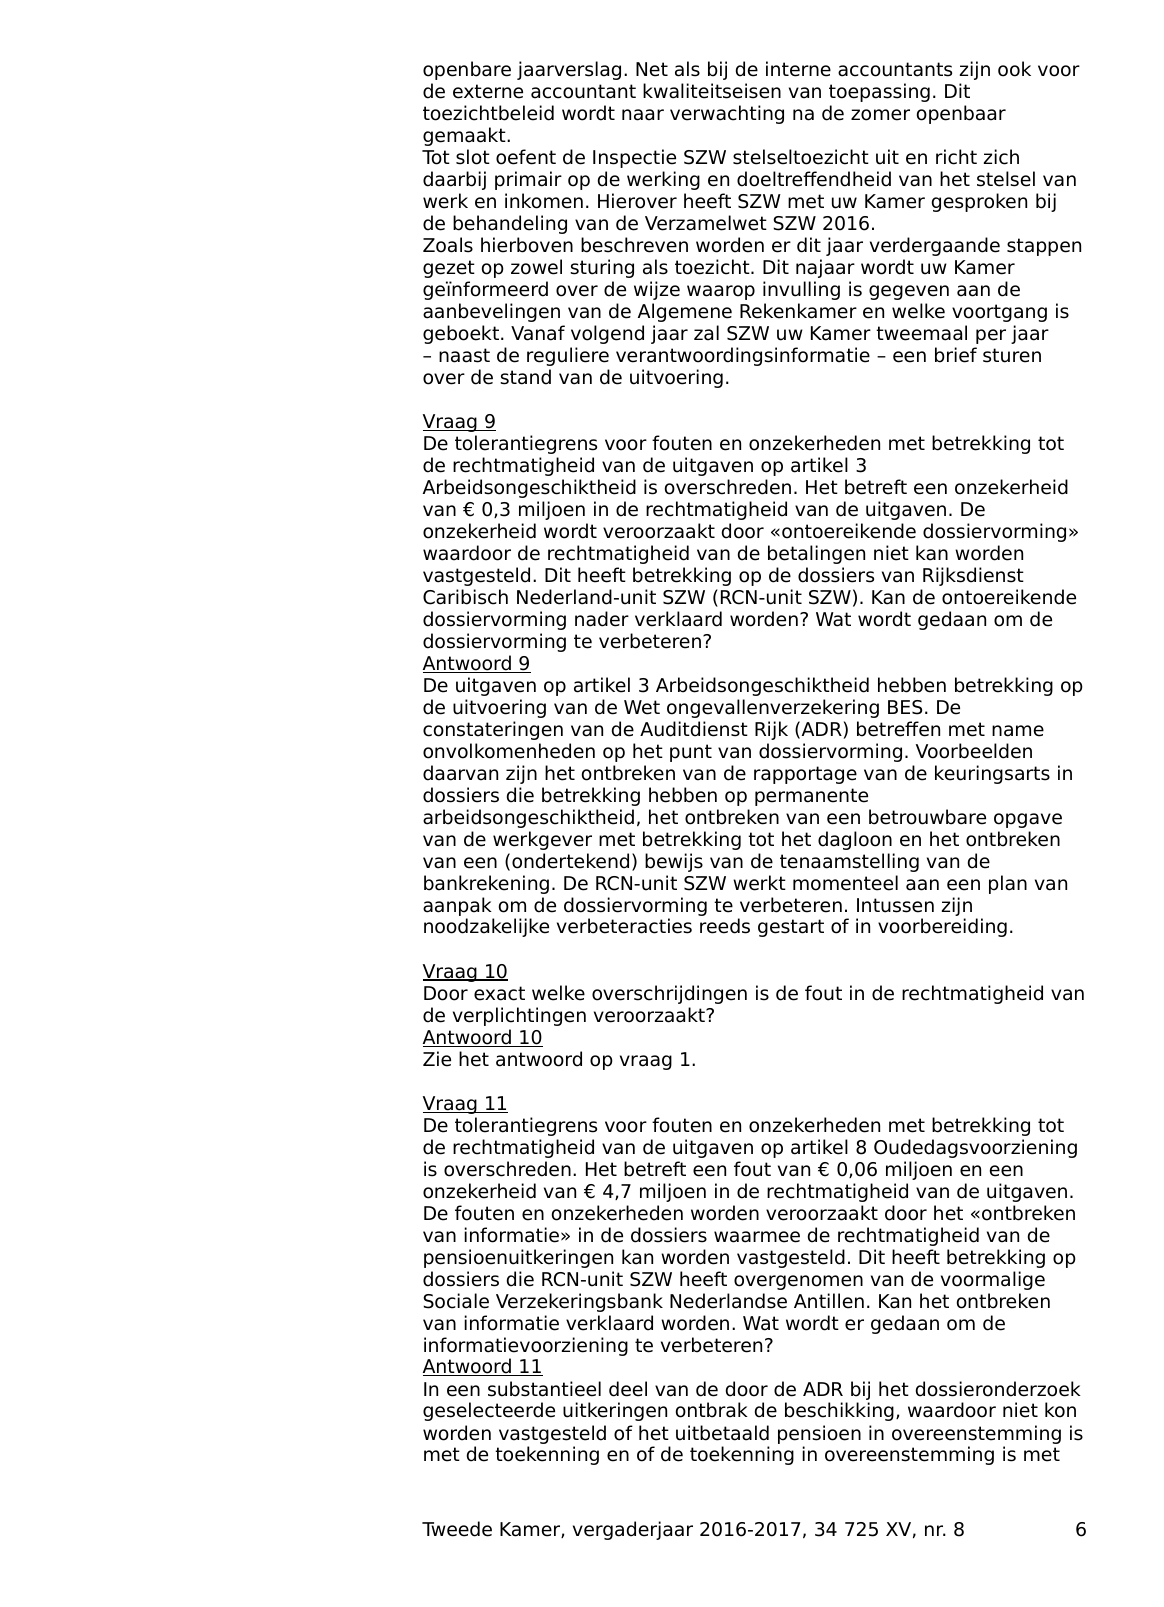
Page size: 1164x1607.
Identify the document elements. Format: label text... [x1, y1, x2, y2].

text Zie het antwoord op vraag 1. [422, 1048, 1087, 1071]
text In een substantieel deel van de door de ADR bij het dossieronderzoek geselecteerde uitkeringen ontbrak de beschikking, waardoor niet kon worden vastgesteld of het uitbetaald pensioen in overeenstemming is met de toekenning en of de toekenning in overeenstemming is met [422, 1378, 1087, 1466]
text Antwoord 9 [422, 653, 1087, 675]
text Zoals hierboven beschreven worden er dit jaar verdergaande stappen gezet op zowel sturing als toezicht. Dit najaar wordt uw Kamer geïnformeerd over de wijze waarop invulling is gegeven aan de aanbevelingen van de Algemene Rekenkamer en welke voortgang is geboekt. Vanaf volgend jaar zal SZW uw Kamer tweemaal per jaar – naast de reguliere verantwoordingsinformatie – een brief sturen over de stand van de uitvoering. [422, 235, 1087, 389]
text De uitgaven op artikel 3 Arbeidsongeschiktheid hebben betrekking op de uitvoering van de Wet ongevallenverzekering BES. De constateringen van de Auditdienst Rijk (ADR) betreffen met name onvolkomenheden op het punt van dossiervorming. Voorbeelden daarvan zijn het ontbreken van de rapportage van de keuringsarts in dossiers die betrekking hebben op permanente arbeidsongeschiktheid, het ontbreken van een betrouwbare opgave van de werkgever met betrekking tot het dagloon en het ontbreken van een (ondertekend) bewijs van de tenaamstelling van de bankrekening. De RCN-unit SZW werkt momenteel aan een plan van aanpak om de dossiervorming te verbeteren. Intussen zijn noodzakelijke verbeteracties reeds gestart of in voorbereiding. [422, 675, 1087, 938]
text Vraag 10 [422, 961, 1087, 983]
text Door exact welke overschrijdingen is de fout in de rechtmatigheid van de verplichtingen veroorzaakt? [422, 983, 1087, 1027]
text Antwoord 11 [422, 1356, 1087, 1378]
text De tolerantiegrens voor fouten en onzekerheden met betrekking tot de rechtmatigheid van de uitgaven op artikel 8 Oudedagsvoorziening is overschreden. Het betreft een fout van € 0,06 miljoen en een onzekerheid van € 4,7 miljoen in de rechtmatigheid van de uitgaven. De fouten en onzekerheden worden veroorzaakt door het «ontbreken van informatie» in de dossiers waarmee de rechtmatigheid van de pensioenuitkeringen kan worden vastgesteld. Dit heeft betrekking op dossiers die RCN-unit SZW heeft overgenomen van de voormalige Sociale Verzekeringsbank Nederlandse Antillen. Kan het ontbreken van informatie verklaard worden. Wat wordt er gedaan om de informatievoorziening te verbeteren? [422, 1115, 1087, 1356]
text Antwoord 10 [422, 1027, 1087, 1048]
text Tot slot oefent de Inspectie SZW stelseltoezicht uit en richt zich daarbij primair op de werking en doeltreffendheid van het stelsel van werk en inkomen. Hierover heeft SZW met uw Kamer gesproken bij de behandeling van de Verzamelwet SZW 2016. [422, 147, 1087, 235]
text openbare jaarverslag. Net als bij de interne accountants zijn ook voor de externe accountant kwaliteitseisen van toepassing. Dit toezichtbeleid wordt naar verwachting na de zomer openbaar gemaakt. [422, 59, 1087, 147]
text Vraag 9 [422, 411, 1087, 433]
text Vraag 11 [422, 1093, 1087, 1115]
text De tolerantiegrens voor fouten en onzekerheden met betrekking tot de rechtmatigheid van de uitgaven op artikel 3 Arbeidsongeschiktheid is overschreden. Het betreft een onzekerheid van € 0,3 miljoen in de rechtmatigheid van de uitgaven. De onzekerheid wordt veroorzaakt door «ontoereikende dossiervorming» waardoor de rechtmatigheid van de betalingen niet kan worden vastgesteld. Dit heeft betrekking op de dossiers van Rijksdienst Caribisch Nederland-unit SZW (RCN-unit SZW). Kan de ontoereikende dossiervorming nader verklaard worden? Wat wordt gedaan om de dossiervorming te verbeteren? [422, 433, 1087, 653]
